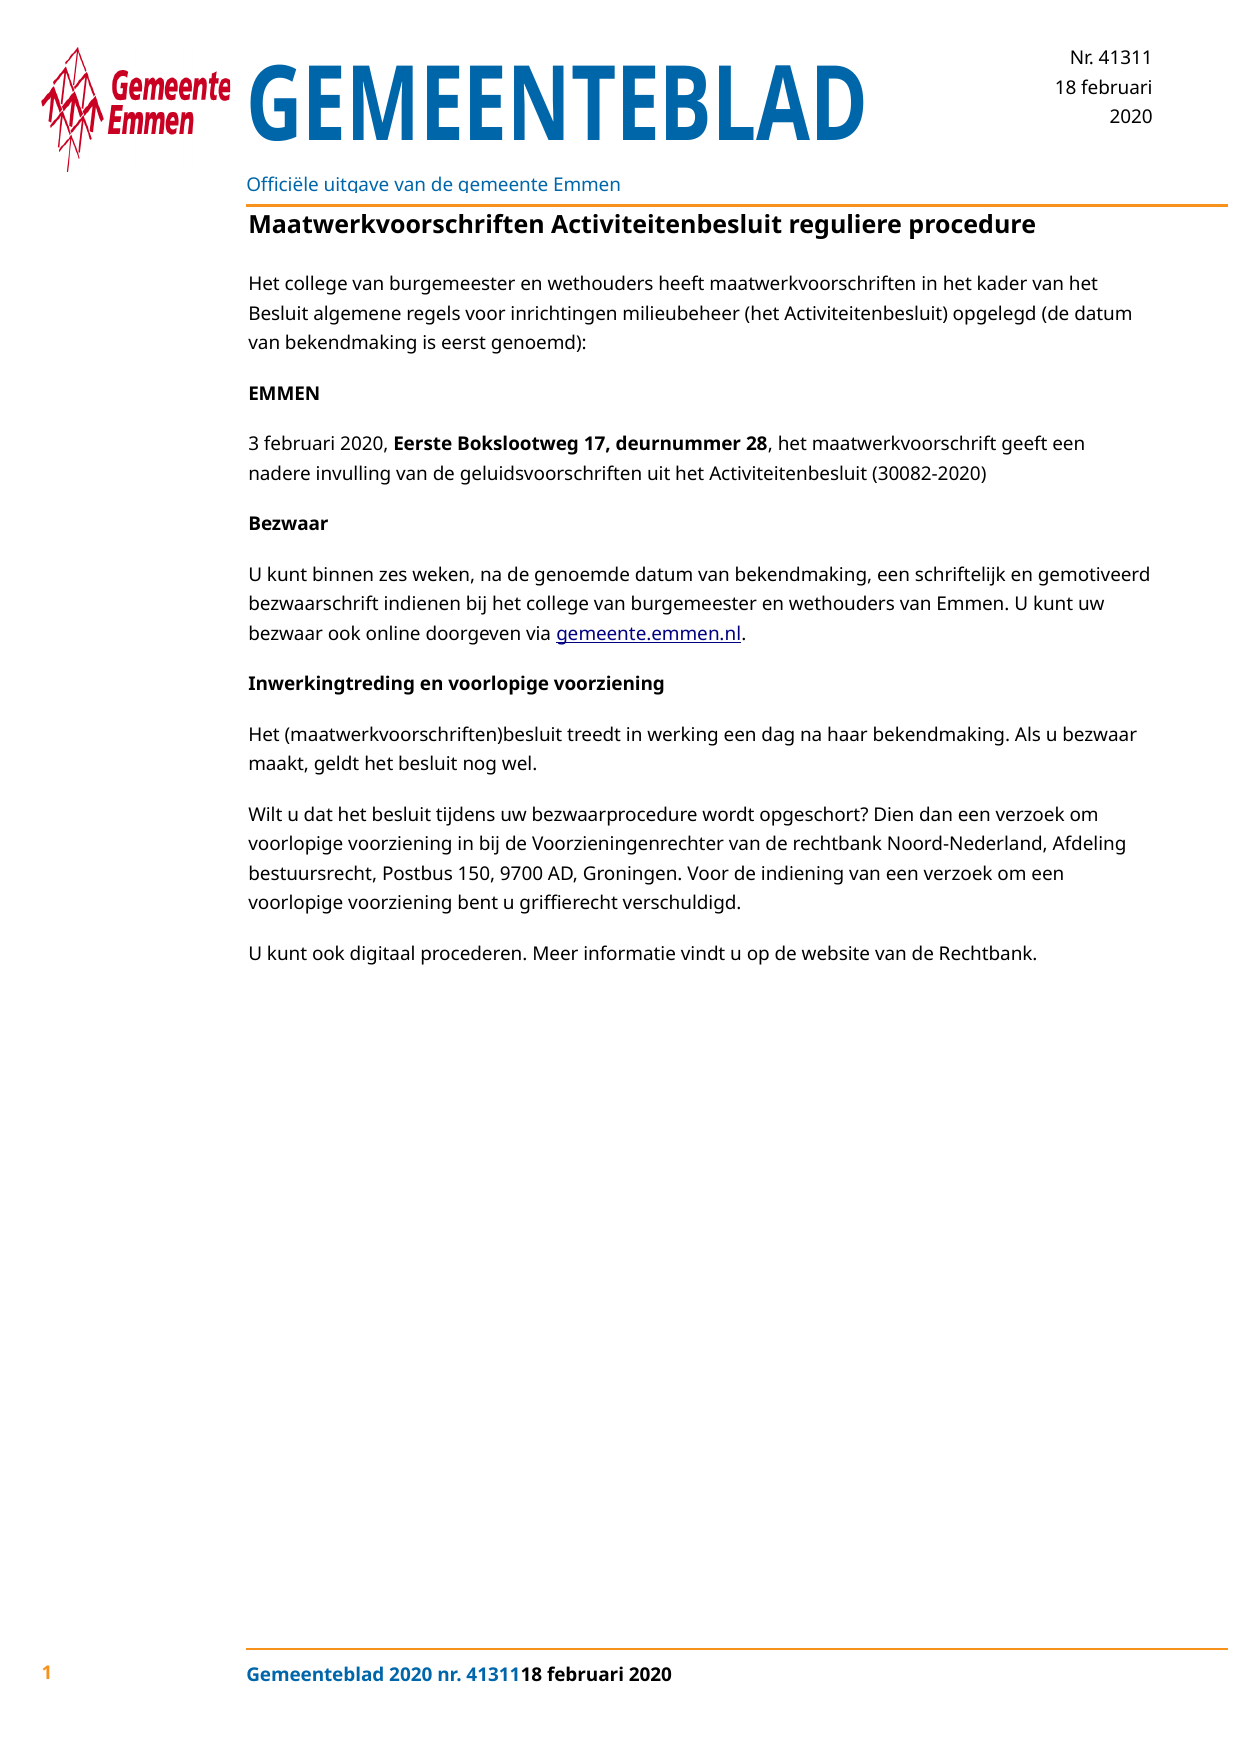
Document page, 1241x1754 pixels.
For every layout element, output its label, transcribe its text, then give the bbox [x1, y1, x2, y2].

text Bezwaar [248, 510, 1152, 536]
text Inwerkingtreding en voorlopige voorziening [248, 670, 1152, 696]
text 3 februari 2020, Eerste Bokslootweg 17, deurnummer 28, het maatwerkvoorschrift geeft een nadere invulling van de geluidsvoorschriften uit het Activiteitenbesluit (30082-2020) [248, 430, 1152, 486]
text U kunt ook digitaal procederen. Meer informatie vindt u op de website van de Rechtbank. [248, 940, 1152, 966]
text Maatwerkvoorschriften Activiteitenbesluit reguliere procedure [248, 207, 1152, 241]
text U kunt binnen zes weken, na de genoemde datum van bekendmaking, een schriftelijk en gemotiveerd bezwaarschrift indienen bij het college van burgemeester en wethouders van Emmen. U kunt uw bezwaar ook online doorgeven via gemeente.emmen.nl. [248, 561, 1152, 646]
text Wilt u dat het besluit tijdens uw bezwaarprocedure wordt opgeschort? Dien dan een verzoek om voorlopige voorziening in bij de Voorzieningenrechter van de rechtbank Noord-Nederland, Afdeling bestuursrecht, Postbus 150, 9700 AD, Groningen. Voor de indiening van een verzoek om een voorlopige voorziening bent u griffierecht verschuldigd. [248, 801, 1152, 915]
text Het college van burgemeester en wethouders heeft maatwerkvoorschriften in het kader van het Besluit algemene regels voor inrichtingen milieubeheer (het Activiteitenbesluit) opgelegd (de datum van bekendmaking is eerst genoemd): [248, 270, 1152, 355]
text Het (maatwerkvoorschriften)besluit treedt in werking een dag na haar bekendmaking. Als u bezwaar maakt, geldt het besluit nog wel. [248, 721, 1152, 776]
picture [41, 47, 231, 172]
text EMMEN [248, 380, 1152, 406]
